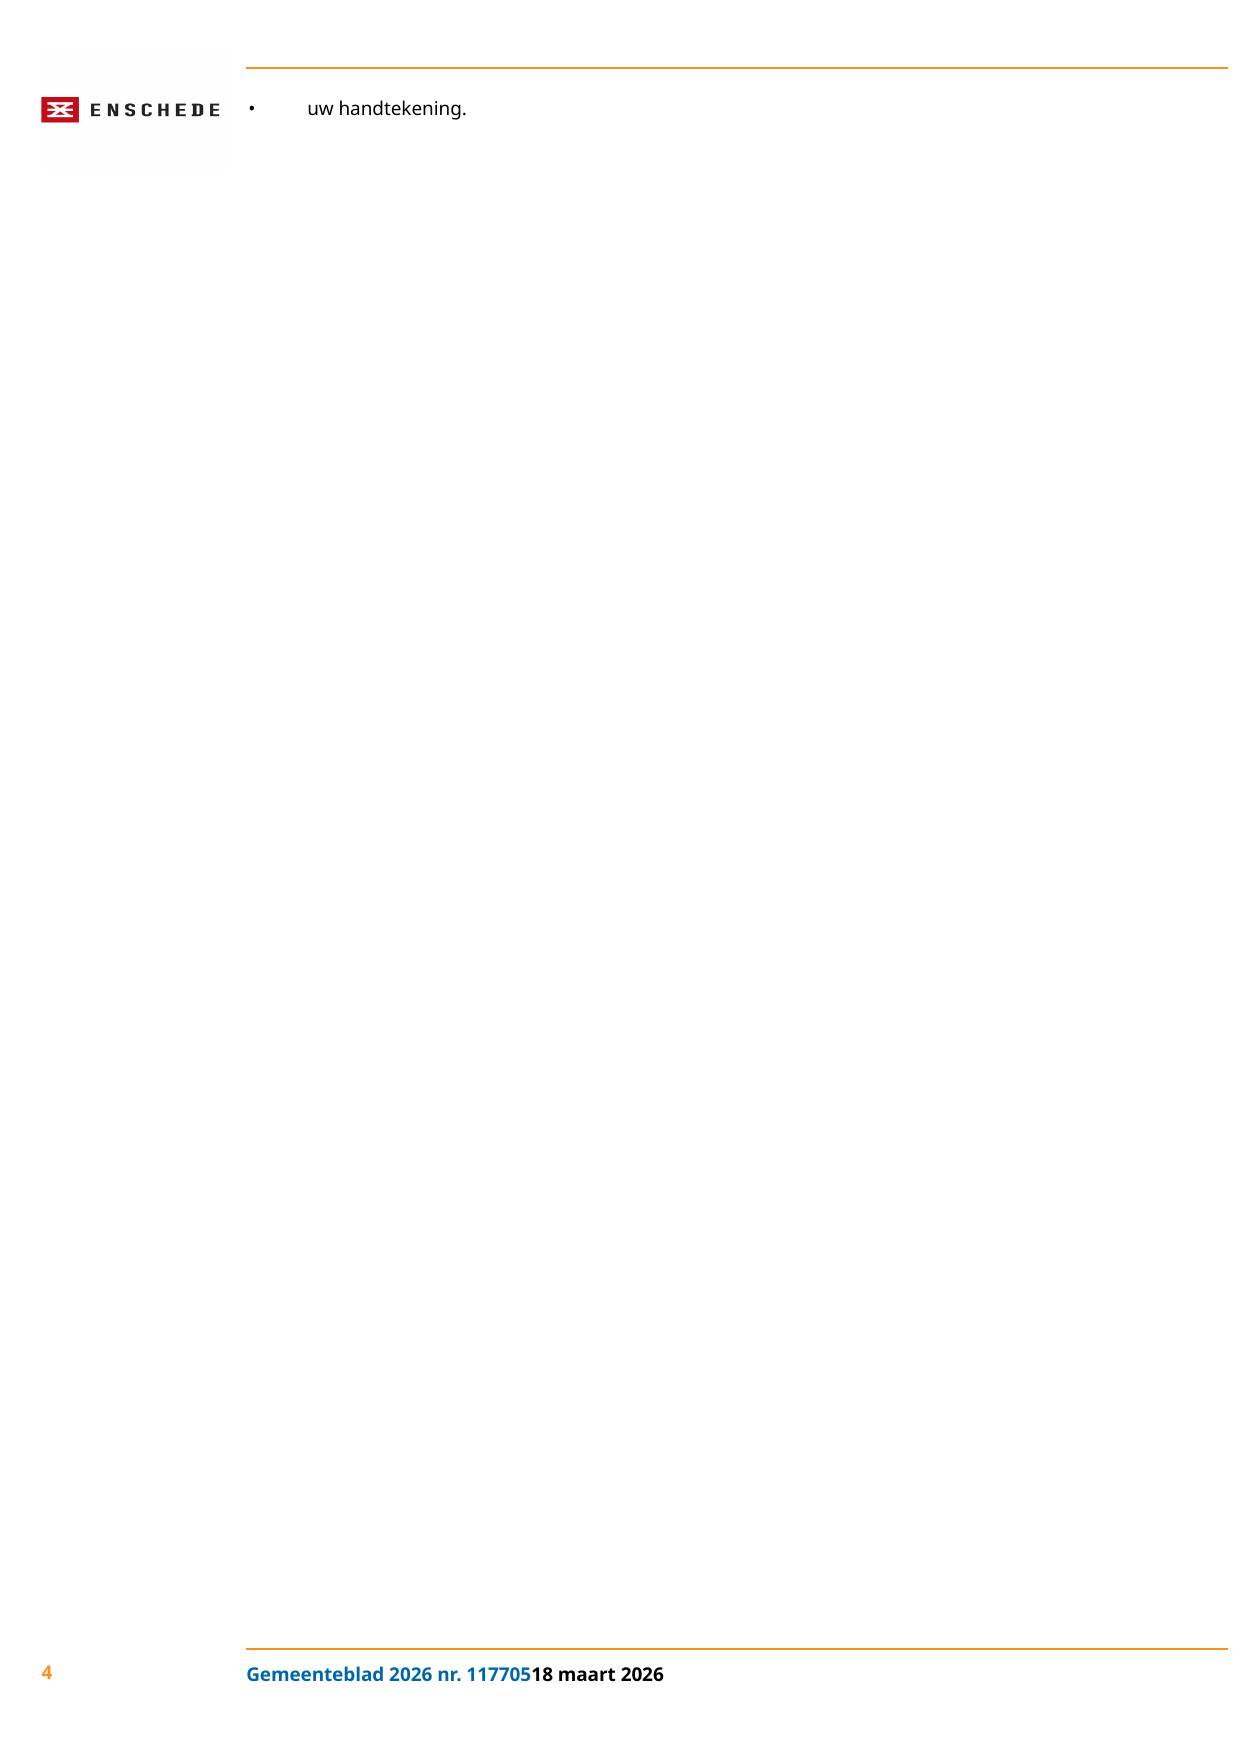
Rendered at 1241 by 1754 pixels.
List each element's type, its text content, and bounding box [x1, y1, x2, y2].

list uw handtekening. [248, 95, 1152, 121]
picture [41, 47, 231, 172]
